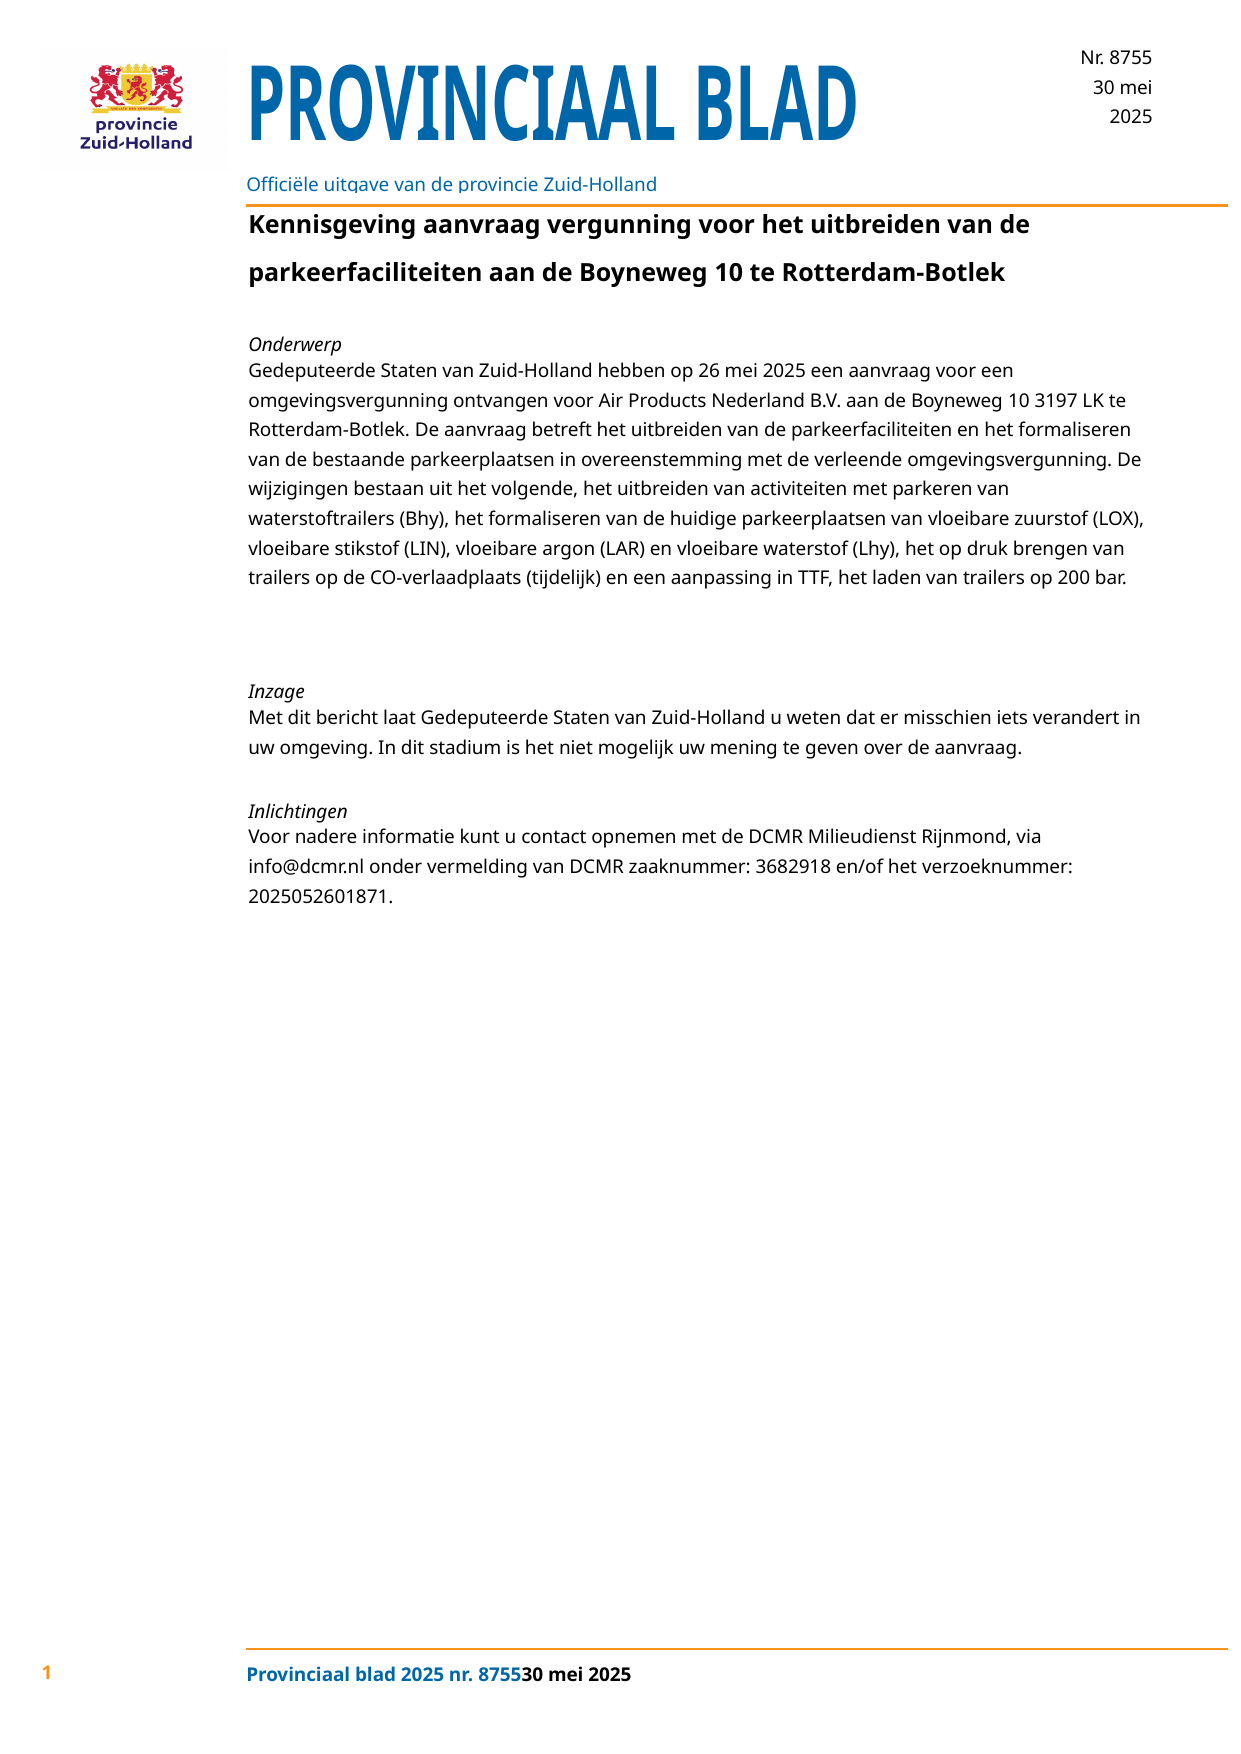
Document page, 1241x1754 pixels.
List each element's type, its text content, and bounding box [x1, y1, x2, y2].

text Met dit bericht laat Gedeputeerde Staten van Zuid-Holland u weten dat er misschien iets verandert in uw omgeving. In dit stadium is het niet mogelijk uw mening te geven over de aanvraag. [248, 704, 1152, 760]
text Voor nadere informatie kunt u contact opnemen met de DCMR Milieudienst Rijnmond, via info@dcmr.nl onder vermelding van DCMR zaaknummer: 3682918 en/of het verzoeknummer: 2025052601871. [248, 824, 1152, 908]
text Inlichtingen [248, 798, 1152, 824]
text Inzage [248, 679, 1152, 704]
text Onderwerp [248, 331, 1152, 357]
text Gedeputeerde Staten van Zuid-Holland hebben op 26 mei 2025 een aanvraag voor een omgevingsvergunning ontvangen voor Air Products Nederland B.V. aan de Boyneweg 10 3197 LK te Rotterdam-Botlek. De aanvraag betreft het uitbreiden van de parkeerfaciliteiten en het formaliseren van de bestaande parkeerplaatsen in overeenstemming met de verleende omgevingsvergunning. De wijzigingen bestaan uit het volgende, het uitbreiden van activiteiten met parkeren van waterstoftrailers (Bhy), het formaliseren van de huidige parkeerplaatsen van vloeibare zuurstof (LOX), vloeibare stikstof (LIN), vloeibare argon (LAR) en vloeibare waterstof (Lhy), het op druk brengen van trailers op de CO-verlaadplaats (tijdelijk) en een aanpassing in TTF, het laden van trailers op 200 bar. [248, 357, 1152, 590]
text Kennisgeving aanvraag vergunning voor het uitbreiden van de parkeerfaciliteiten aan de Boyneweg 10 te Rotterdam-Botlek [248, 207, 1152, 288]
picture [41, 47, 231, 172]
